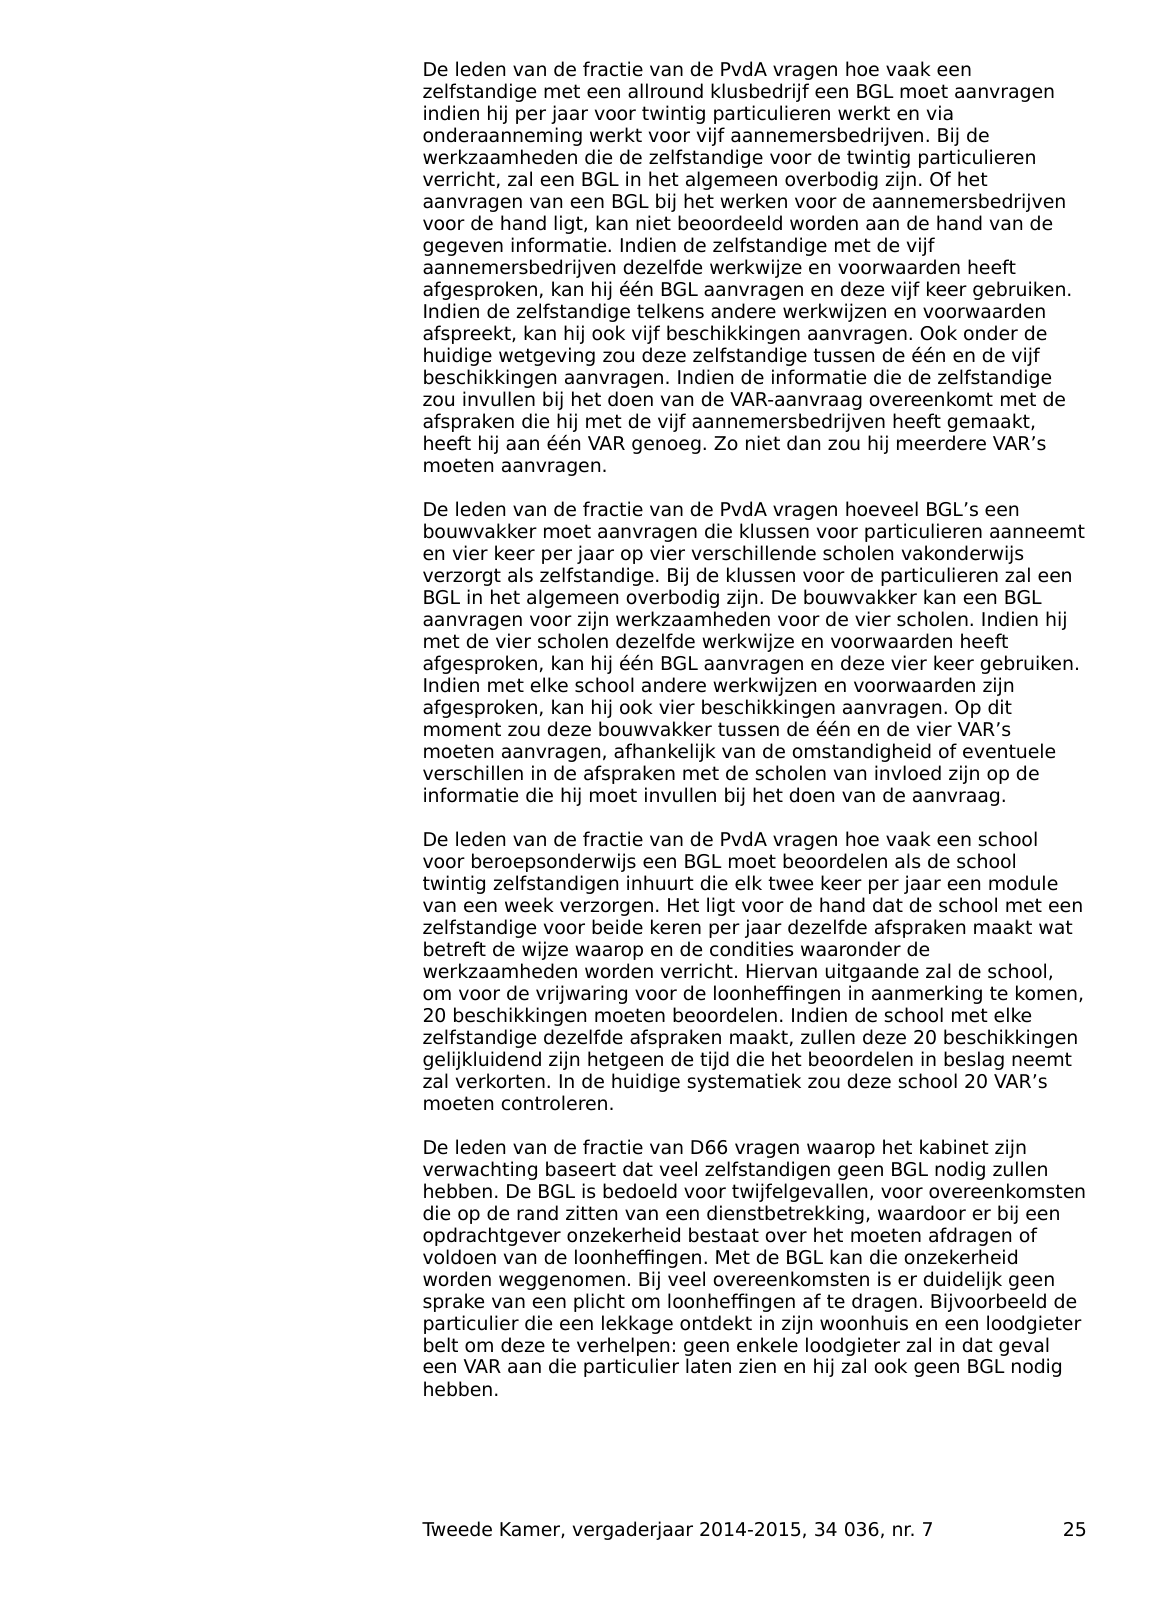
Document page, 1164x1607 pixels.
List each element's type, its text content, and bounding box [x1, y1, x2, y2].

text De leden van de fractie van de PvdA vragen hoe vaak een school voor beroepsonderwijs een BGL moet beoordelen als de school twintig zelfstandigen inhuurt die elk twee keer per jaar een module van een week verzorgen. Het ligt voor de hand dat de school met een zelfstandige voor beide keren per jaar dezelfde afspraken maakt wat betreft de wijze waarop en de condities waaronder de werkzaamheden worden verricht. Hiervan uitgaande zal de school, om voor de vrijwaring voor de loonheffingen in aanmerking te komen, 20 beschikkingen moeten beoordelen. Indien de school met elke zelfstandige dezelfde afspraken maakt, zullen deze 20 beschikkingen gelijkluidend zijn hetgeen de tijd die het beoordelen in beslag neemt zal verkorten. In de huidige systematiek zou deze school 20 VAR’s moeten controleren. [422, 829, 1087, 1114]
text De leden van de fractie van de PvdA vragen hoe vaak een zelfstandige met een allround klusbedrijf een BGL moet aanvragen indien hij per jaar voor twintig particulieren werkt en via onderaanneming werkt voor vijf aannemersbedrijven. Bij de werkzaamheden die de zelfstandige voor de twintig particulieren verricht, zal een BGL in het algemeen overbodig zijn. Of het aanvragen van een BGL bij het werken voor de aannemersbedrijven voor de hand ligt, kan niet beoordeeld worden aan de hand van de gegeven informatie. Indien de zelfstandige met de vijf aannemersbedrijven dezelfde werkwijze en voorwaarden heeft afgesproken, kan hij één BGL aanvragen en deze vijf keer gebruiken. Indien de zelfstandige telkens andere werkwijzen en voorwaarden afspreekt, kan hij ook vijf beschikkingen aanvragen. Ook onder de huidige wetgeving zou deze zelfstandige tussen de één en de vijf beschikkingen aanvragen. Indien de informatie die de zelfstandige zou invullen bij het doen van de VAR-aanvraag overeenkomt met de afspraken die hij met de vijf aannemersbedrijven heeft gemaakt, heeft hij aan één VAR genoeg. Zo niet dan zou hij meerdere VAR’s moeten aanvragen. [422, 59, 1087, 477]
text De leden van de fractie van de PvdA vragen hoeveel BGL’s een bouwvakker moet aanvragen die klussen voor particulieren aanneemt en vier keer per jaar op vier verschillende scholen vakonderwijs verzorgt als zelfstandige. Bij de klussen voor de particulieren zal een BGL in het algemeen overbodig zijn. De bouwvakker kan een BGL aanvragen voor zijn werkzaamheden voor de vier scholen. Indien hij met de vier scholen dezelfde werkwijze en voorwaarden heeft afgesproken, kan hij één BGL aanvragen en deze vier keer gebruiken. Indien met elke school andere werkwijzen en voorwaarden zijn afgesproken, kan hij ook vier beschikkingen aanvragen. Op dit moment zou deze bouwvakker tussen de één en de vier VAR’s moeten aanvragen, afhankelijk van de omstandigheid of eventuele verschillen in de afspraken met de scholen van invloed zijn op de informatie die hij moet invullen bij het doen van de aanvraag. [422, 499, 1087, 807]
text De leden van de fractie van D66 vragen waarop het kabinet zijn verwachting baseert dat veel zelfstandigen geen BGL nodig zullen hebben. De BGL is bedoeld voor twijfelgevallen, voor overeenkomsten die op de rand zitten van een dienstbetrekking, waardoor er bij een opdrachtgever onzekerheid bestaat over het moeten afdragen of voldoen van de loonheffingen. Met de BGL kan die onzekerheid worden weggenomen. Bij veel overeenkomsten is er duidelijk geen sprake van een plicht om loonheffingen af te dragen. Bijvoorbeeld de particulier die een lekkage ontdekt in zijn woonhuis en een loodgieter belt om deze te verhelpen: geen enkele loodgieter zal in dat geval een VAR aan die particulier laten zien en hij zal ook geen BGL nodig hebben. [422, 1137, 1087, 1400]
